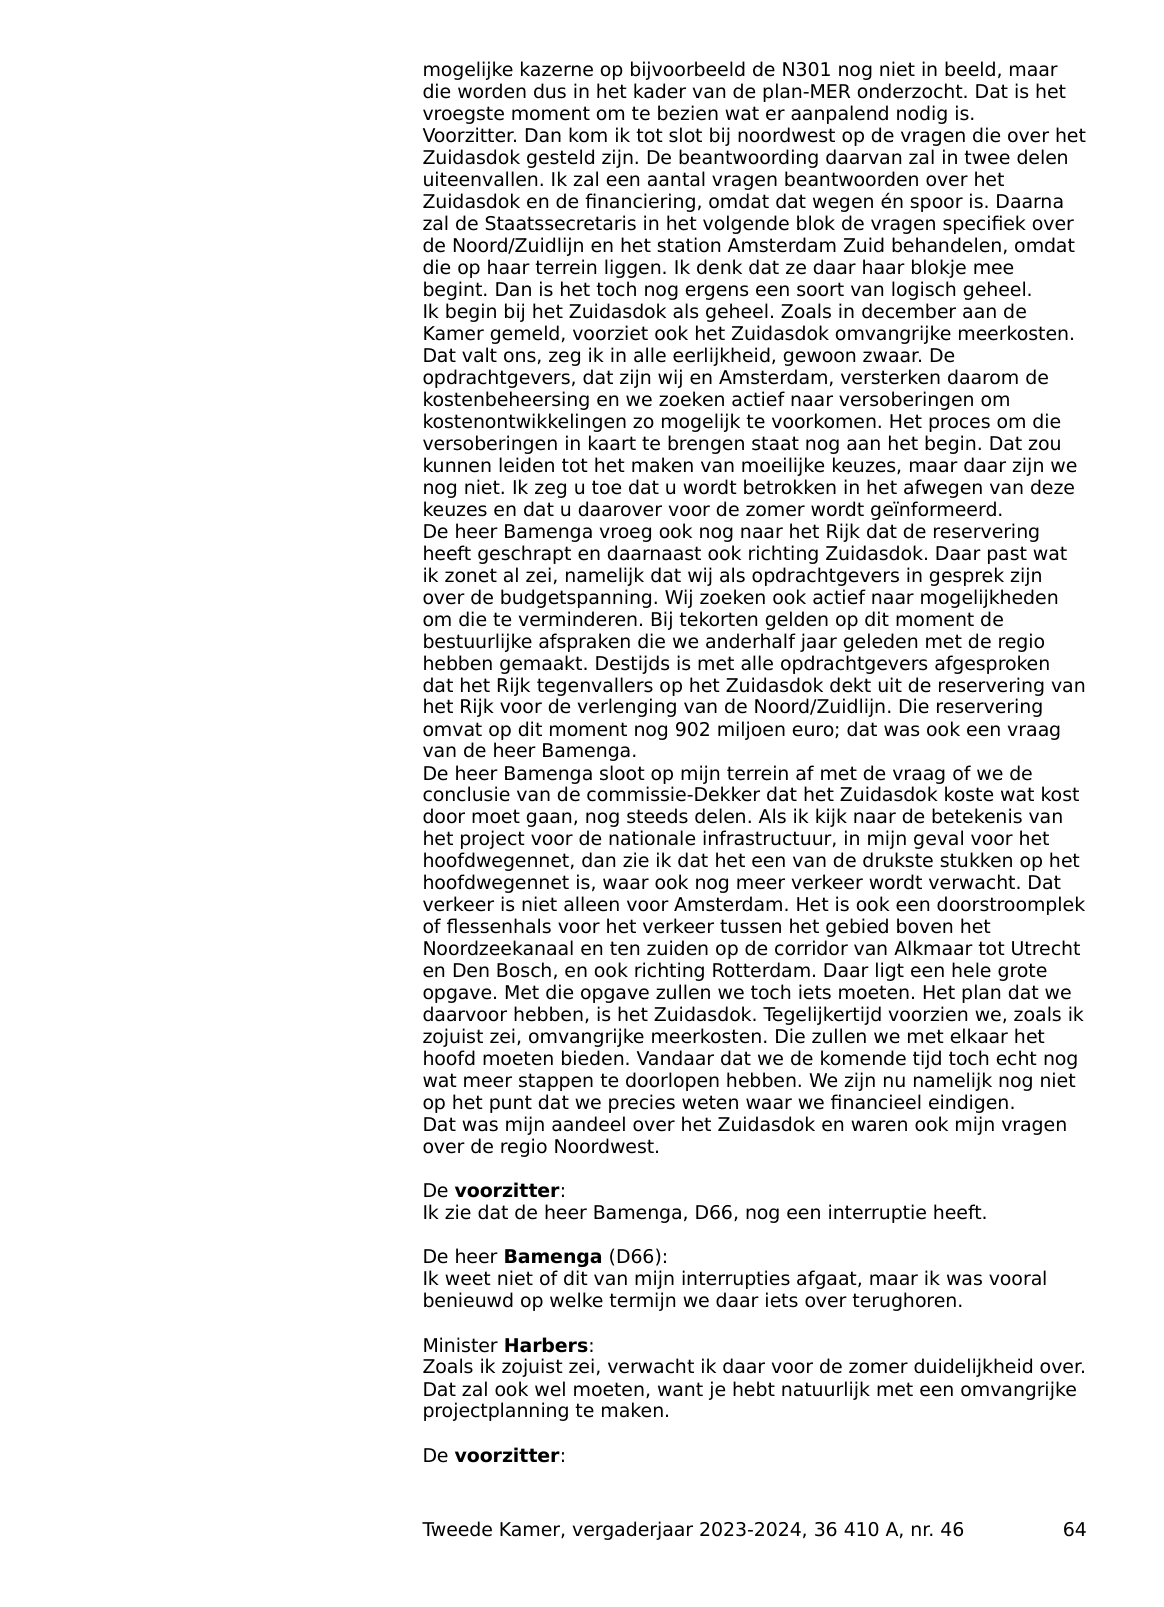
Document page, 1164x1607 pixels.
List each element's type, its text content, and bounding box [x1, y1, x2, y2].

text De heer Bamenga vroeg ook nog naar het Rijk dat de reservering heeft geschrapt en daarnaast ook richting Zuidasdok. Daar past wat ik zonet al zei, namelijk dat wij als opdrachtgevers in gesprek zijn over de budgetspanning. Wij zoeken ook actief naar mogelijkheden om die te verminderen. Bij tekorten gelden op dit moment de bestuurlijke afspraken die we anderhalf jaar geleden met de regio hebben gemaakt. Destijds is met alle opdrachtgevers afgesproken dat het Rijk tegenvallers op het Zuidasdok dekt uit de reservering van het Rijk voor de verlenging van de Noord/Zuidlijn. Die reservering omvat op dit moment nog 902 miljoen euro; dat was ook een vraag van de heer Bamenga. [422, 521, 1087, 762]
text De heer Bamenga sloot op mijn terrein af met de vraag of we de conclusie van de commissie-Dekker dat het Zuidasdok koste wat kost door moet gaan, nog steeds delen. Als ik kijk naar de betekenis van het project voor de nationale infrastructuur, in mijn geval voor het hoofdwegennet, dan zie ik dat het een van de drukste stukken op het hoofdwegennet is, waar ook nog meer verkeer wordt verwacht. Dat verkeer is niet alleen voor Amsterdam. Het is ook een doorstroomplek of flessenhals voor het verkeer tussen het gebied boven het Noordzeekanaal en ten zuiden op de corridor van Alkmaar tot Utrecht en Den Bosch, en ook richting Rotterdam. Daar ligt een hele grote opgave. Met die opgave zullen we toch iets moeten. Het plan dat we daarvoor hebben, is het Zuidasdok. Tegelijkertijd voorzien we, zoals ik zojuist zei, omvangrijke meerkosten. Die zullen we met elkaar het hoofd moeten bieden. Vandaar dat we de komende tijd toch echt nog wat meer stappen te doorlopen hebben. We zijn nu namelijk nog niet op het punt dat we precies weten waar we financieel eindigen. [422, 762, 1087, 1114]
text mogelijke kazerne op bijvoorbeeld de N301 nog niet in beeld, maar die worden dus in het kader van de plan-MER onderzocht. Dat is het vroegste moment om te bezien wat er aanpalend nodig is. [422, 59, 1087, 125]
text Voorzitter. Dan kom ik tot slot bij noordwest op de vragen die over het Zuidasdok gesteld zijn. De beantwoording daarvan zal in twee delen uiteenvallen. Ik zal een aantal vragen beantwoorden over het Zuidasdok en de financiering, omdat dat wegen én spoor is. Daarna zal de Staatssecretaris in het volgende blok de vragen specifiek over de Noord/Zuidlijn en het station Amsterdam Zuid behandelen, omdat die op haar terrein liggen. Ik denk dat ze daar haar blokje mee begint. Dan is het toch nog ergens een soort van logisch geheel. [422, 125, 1087, 301]
text Ik weet niet of dit van mijn interrupties afgaat, maar ik was vooral benieuwd op welke termijn we daar iets over terughoren. [422, 1268, 1087, 1312]
text De heer Bamenga (D66): [422, 1246, 1087, 1268]
text Zoals ik zojuist zei, verwacht ik daar voor de zomer duidelijkheid over. Dat zal ook wel moeten, want je hebt natuurlijk met een omvangrijke projectplanning te maken. [422, 1356, 1087, 1422]
text De voorzitter: [422, 1180, 1087, 1202]
text De voorzitter: [422, 1444, 1087, 1467]
text Minister Harbers: [422, 1334, 1087, 1356]
text Ik begin bij het Zuidasdok als geheel. Zoals in december aan de Kamer gemeld, voorziet ook het Zuidasdok omvangrijke meerkosten. Dat valt ons, zeg ik in alle eerlijkheid, gewoon zwaar. De opdrachtgevers, dat zijn wij en Amsterdam, versterken daarom de kostenbeheersing en we zoeken actief naar versoberingen om kostenontwikkelingen zo mogelijk te voorkomen. Het proces om die versoberingen in kaart te brengen staat nog aan het begin. Dat zou kunnen leiden tot het maken van moeilijke keuzes, maar daar zijn we nog niet. Ik zeg u toe dat u wordt betrokken in het afwegen van deze keuzes en dat u daarover voor de zomer wordt geïnformeerd. [422, 301, 1087, 521]
text Ik zie dat de heer Bamenga, D66, nog een interruptie heeft. [422, 1202, 1087, 1224]
text Dat was mijn aandeel over het Zuidasdok en waren ook mijn vragen over de regio Noordwest. [422, 1114, 1087, 1158]
